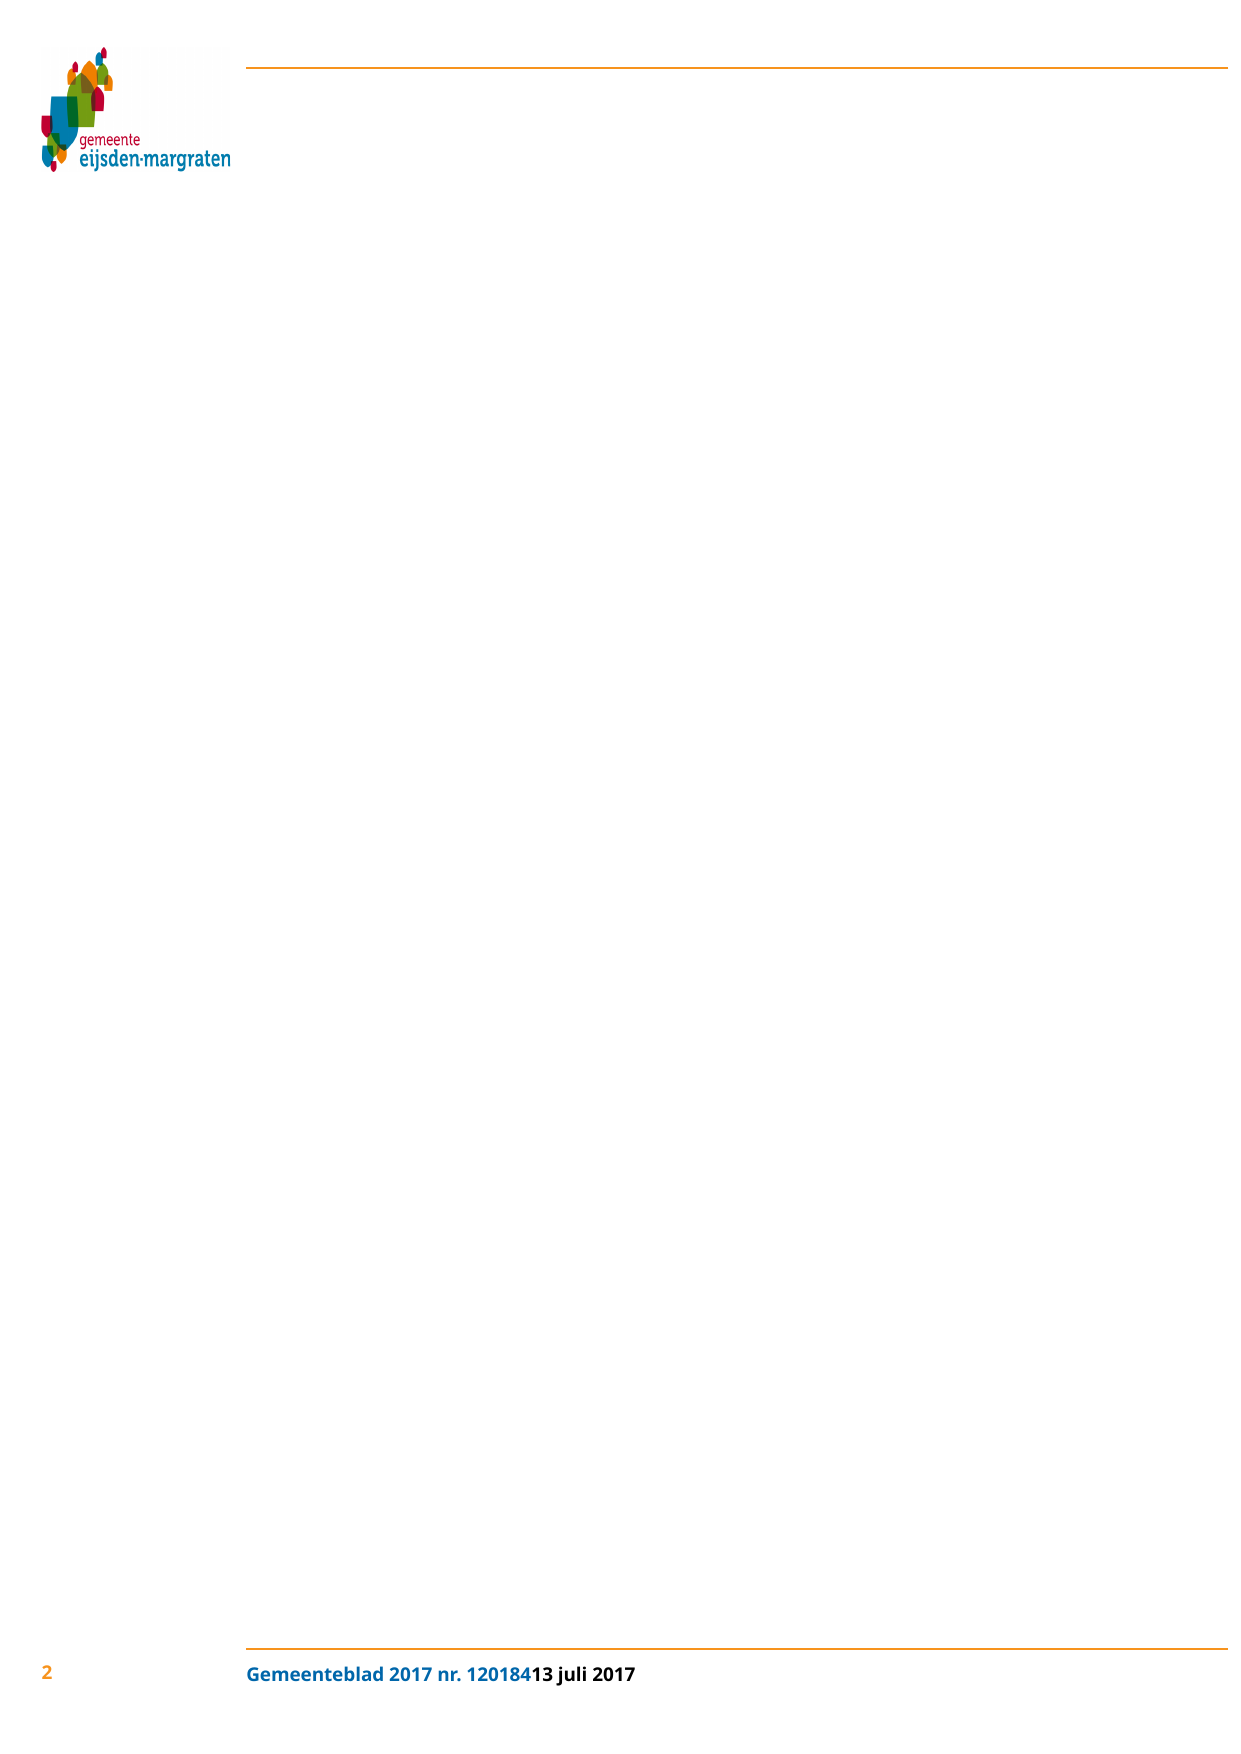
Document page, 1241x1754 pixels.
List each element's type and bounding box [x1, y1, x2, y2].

picture [41, 47, 231, 172]
